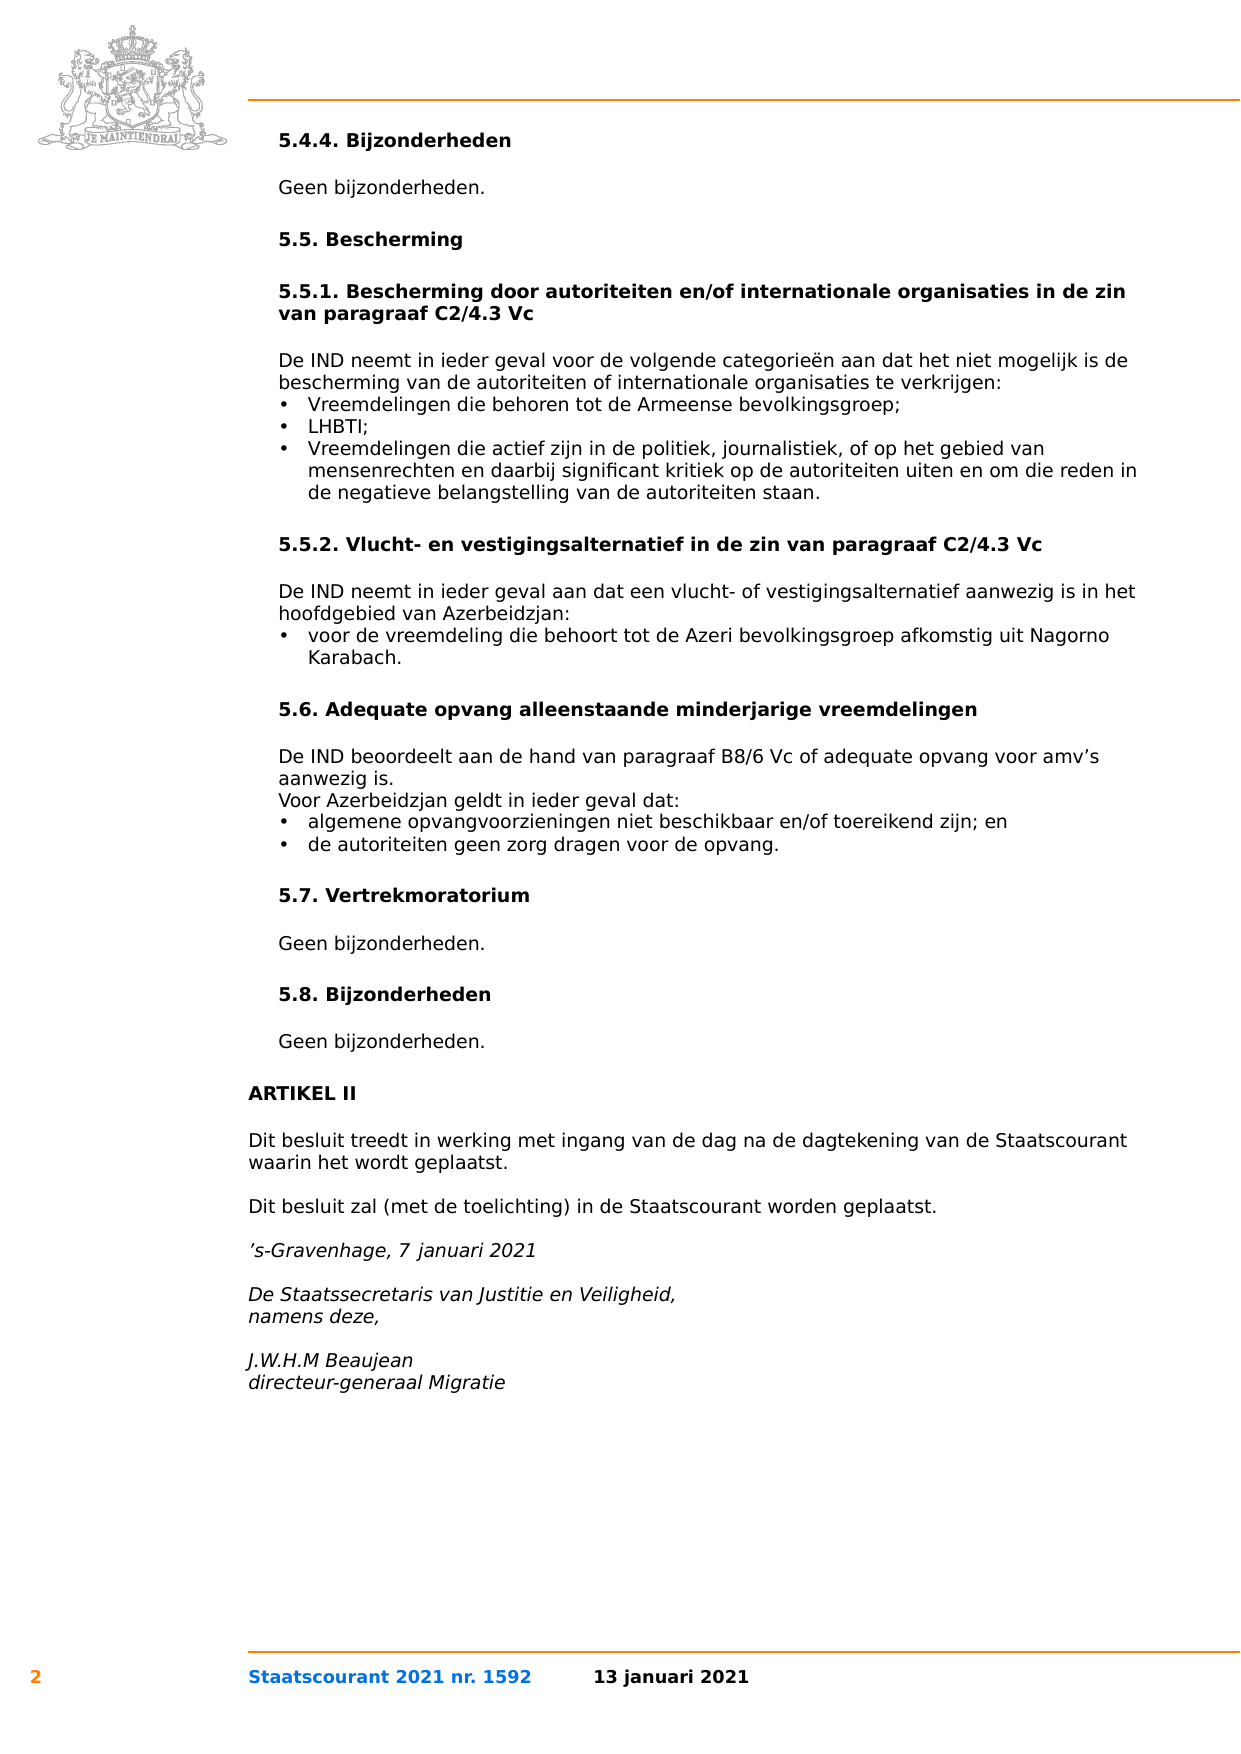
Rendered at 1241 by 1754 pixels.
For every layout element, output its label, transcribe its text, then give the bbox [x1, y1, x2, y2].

text De Staatssecretaris van Justitie en Veiligheid, namens deze, J.W.H.M Beaujean directeur-generaal Migratie [248, 1284, 1163, 1394]
subtitle 5.4.4. Bijzonderheden [278, 130, 1163, 152]
text • Vreemdelingen die behoren tot de Armeense bevolkingsgroep; [278, 394, 1163, 416]
text • de autoriteiten geen zorg dragen voor de opvang. [278, 833, 1163, 855]
subtitle 5.7. Vertrekmoratorium [278, 885, 1163, 907]
text • LHBTI; [278, 416, 1163, 438]
text • voor de vreemdeling die behoort tot de Azeri bevolkingsgroep afkomstig uit Nagorno Karabach. [278, 624, 1163, 668]
text Geen bijzonderheden. [278, 177, 1163, 199]
text • Vreemdelingen die actief zijn in de politiek, journalistiek, of op het gebied van mensenrechten en daarbij significant kritiek op de autoriteiten uiten en om die reden in de negatieve belangstelling van de autoriteiten staan. [278, 438, 1163, 504]
subtitle 5.6. Adequate opvang alleenstaande minderjarige vreemdelingen [278, 698, 1163, 721]
text De IND neemt in ieder geval aan dat een vlucht- of vestigingsalternatief aanwezig is in het hoofdgebied van Azerbeidzjan: [278, 581, 1163, 624]
subtitle ARTIKEL II [248, 1083, 1163, 1105]
text De IND beoordeelt aan de hand van paragraaf B8/6 Vc of adequate opvang voor amv’s aanwezig is. [278, 746, 1163, 789]
text Geen bijzonderheden. [278, 932, 1163, 954]
subtitle 5.5.1. Bescherming door autoriteiten en/of internationale organisaties in de zin van paragraaf C2/4.3 Vc [278, 281, 1163, 325]
text • algemene opvangvoorzieningen niet beschikbaar en/of toereikend zijn; en [278, 811, 1163, 833]
text ’s-Gravenhage, 7 januari 2021 [248, 1240, 1163, 1262]
text Dit besluit treedt in werking met ingang van de dag na de dagtekening van de Staatscourant waarin het wordt geplaatst. [248, 1130, 1163, 1174]
subtitle 5.5. Bescherming [278, 229, 1163, 251]
text Geen bijzonderheden. [278, 1031, 1163, 1053]
text De IND neemt in ieder geval voor de volgende categorieën aan dat het niet mogelijk is de bescherming van de autoriteiten of internationale organisaties te verkrijgen: [278, 350, 1163, 394]
subtitle 5.5.2. Vlucht- en vestigingsalternatief in de zin van paragraaf C2/4.3 Vc [278, 534, 1163, 556]
text Dit besluit zal (met de toelichting) in de Staatscourant worden geplaatst. [248, 1196, 1163, 1218]
text Voor Azerbeidzjan geldt in ieder geval dat: [278, 789, 1163, 811]
picture [38, 25, 227, 150]
subtitle 5.8. Bijzonderheden [278, 984, 1163, 1006]
